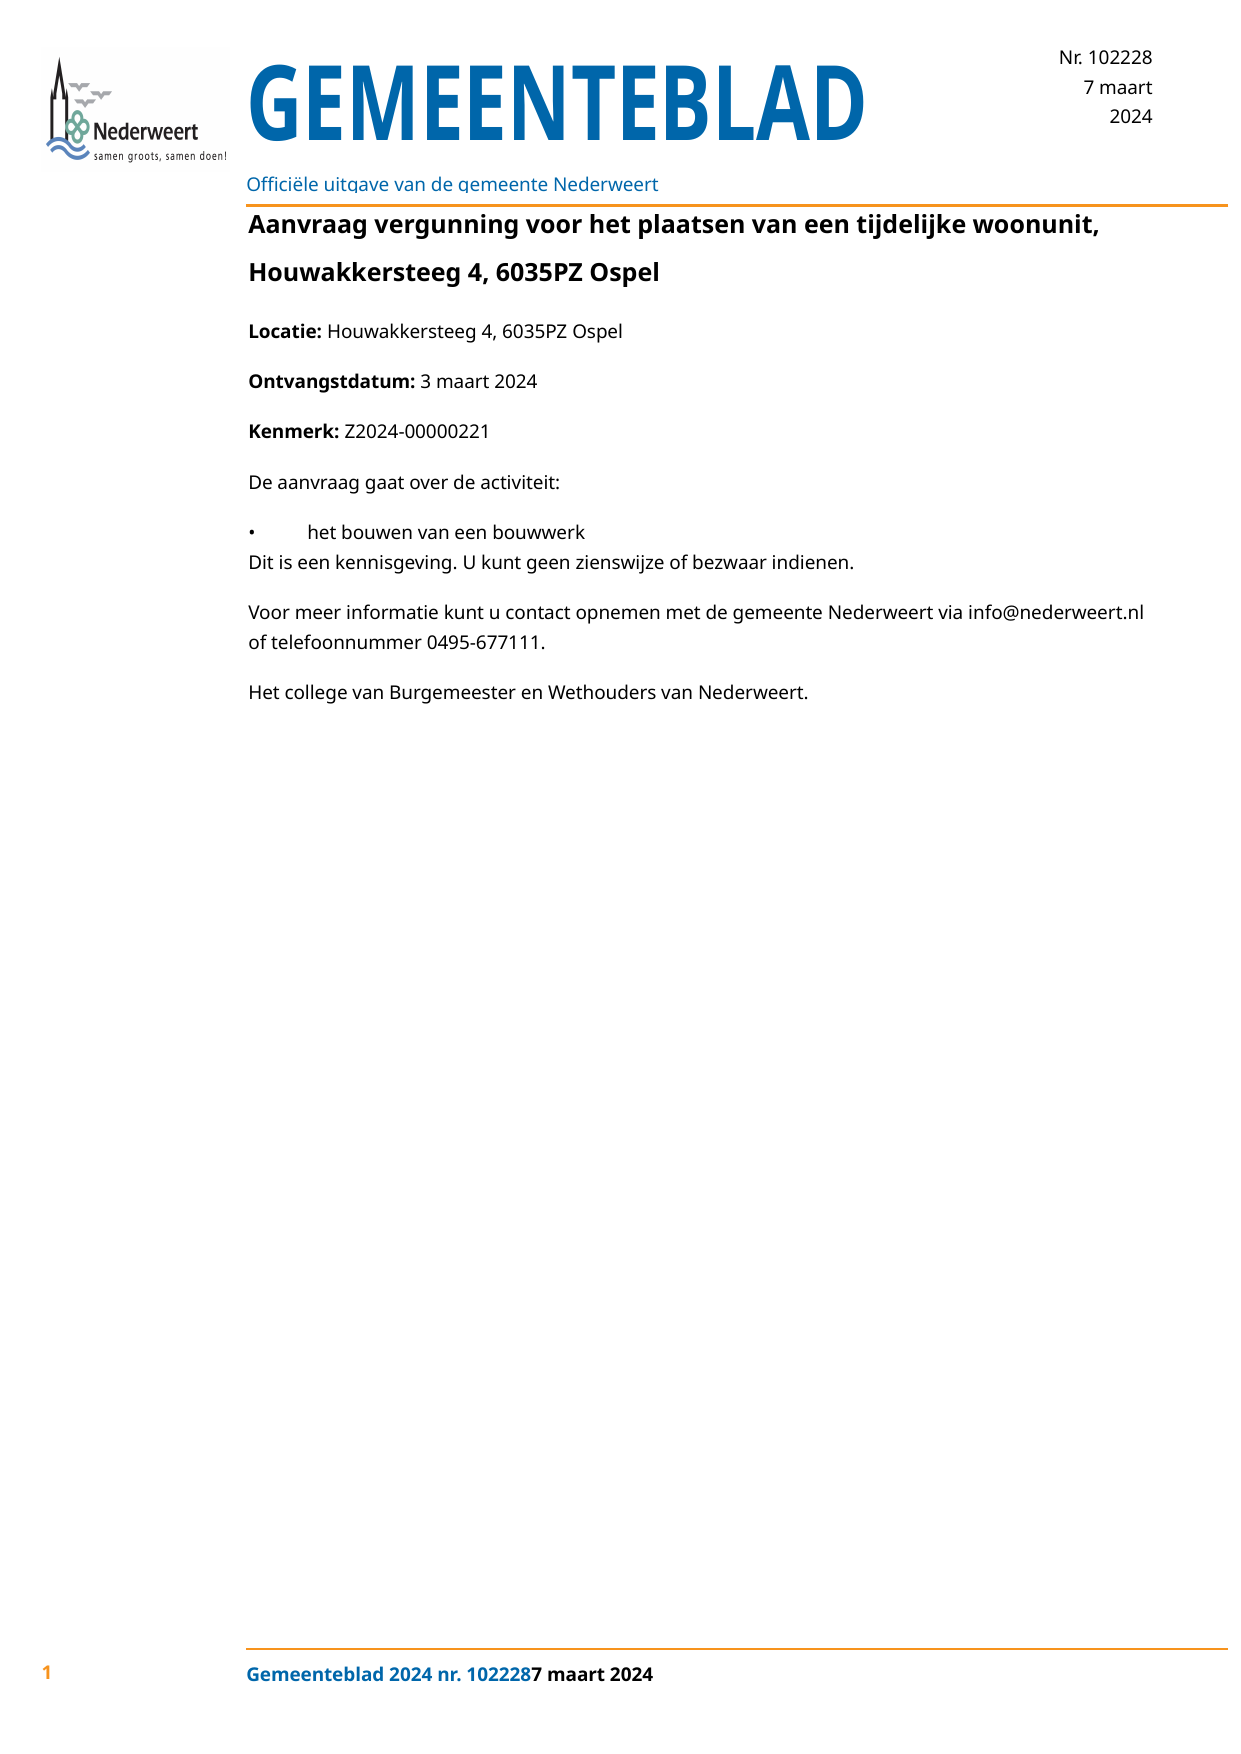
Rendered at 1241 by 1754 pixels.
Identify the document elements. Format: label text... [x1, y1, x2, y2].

text Ontvangstdatum: 3 maart 2024 [248, 368, 1152, 394]
picture [41, 47, 231, 172]
text Het college van Burgemeester en Wethouders van Nederweert. [248, 679, 1152, 705]
text Locatie: Houwakkersteeg 4, 6035PZ Ospel [248, 318, 1152, 344]
text Kenmerk: Z2024-00000221 [248, 419, 1152, 444]
text Voor meer informatie kunt u contact opnemen met de gemeente Nederweert via info@nederweert.nl of telefoonnummer 0495-677111. [248, 599, 1152, 655]
text Aanvraag vergunning voor het plaatsen van een tijdelijke woonunit, Houwakkersteeg 4, 6035PZ Ospel [248, 207, 1152, 288]
text Dit is een kennisgeving. U kunt geen zienswijze of bezwaar indienen. [248, 549, 1152, 575]
text De aanvraag gaat over de activiteit: [248, 469, 1152, 495]
list het bouwen van een bouwwerk [248, 519, 1152, 545]
